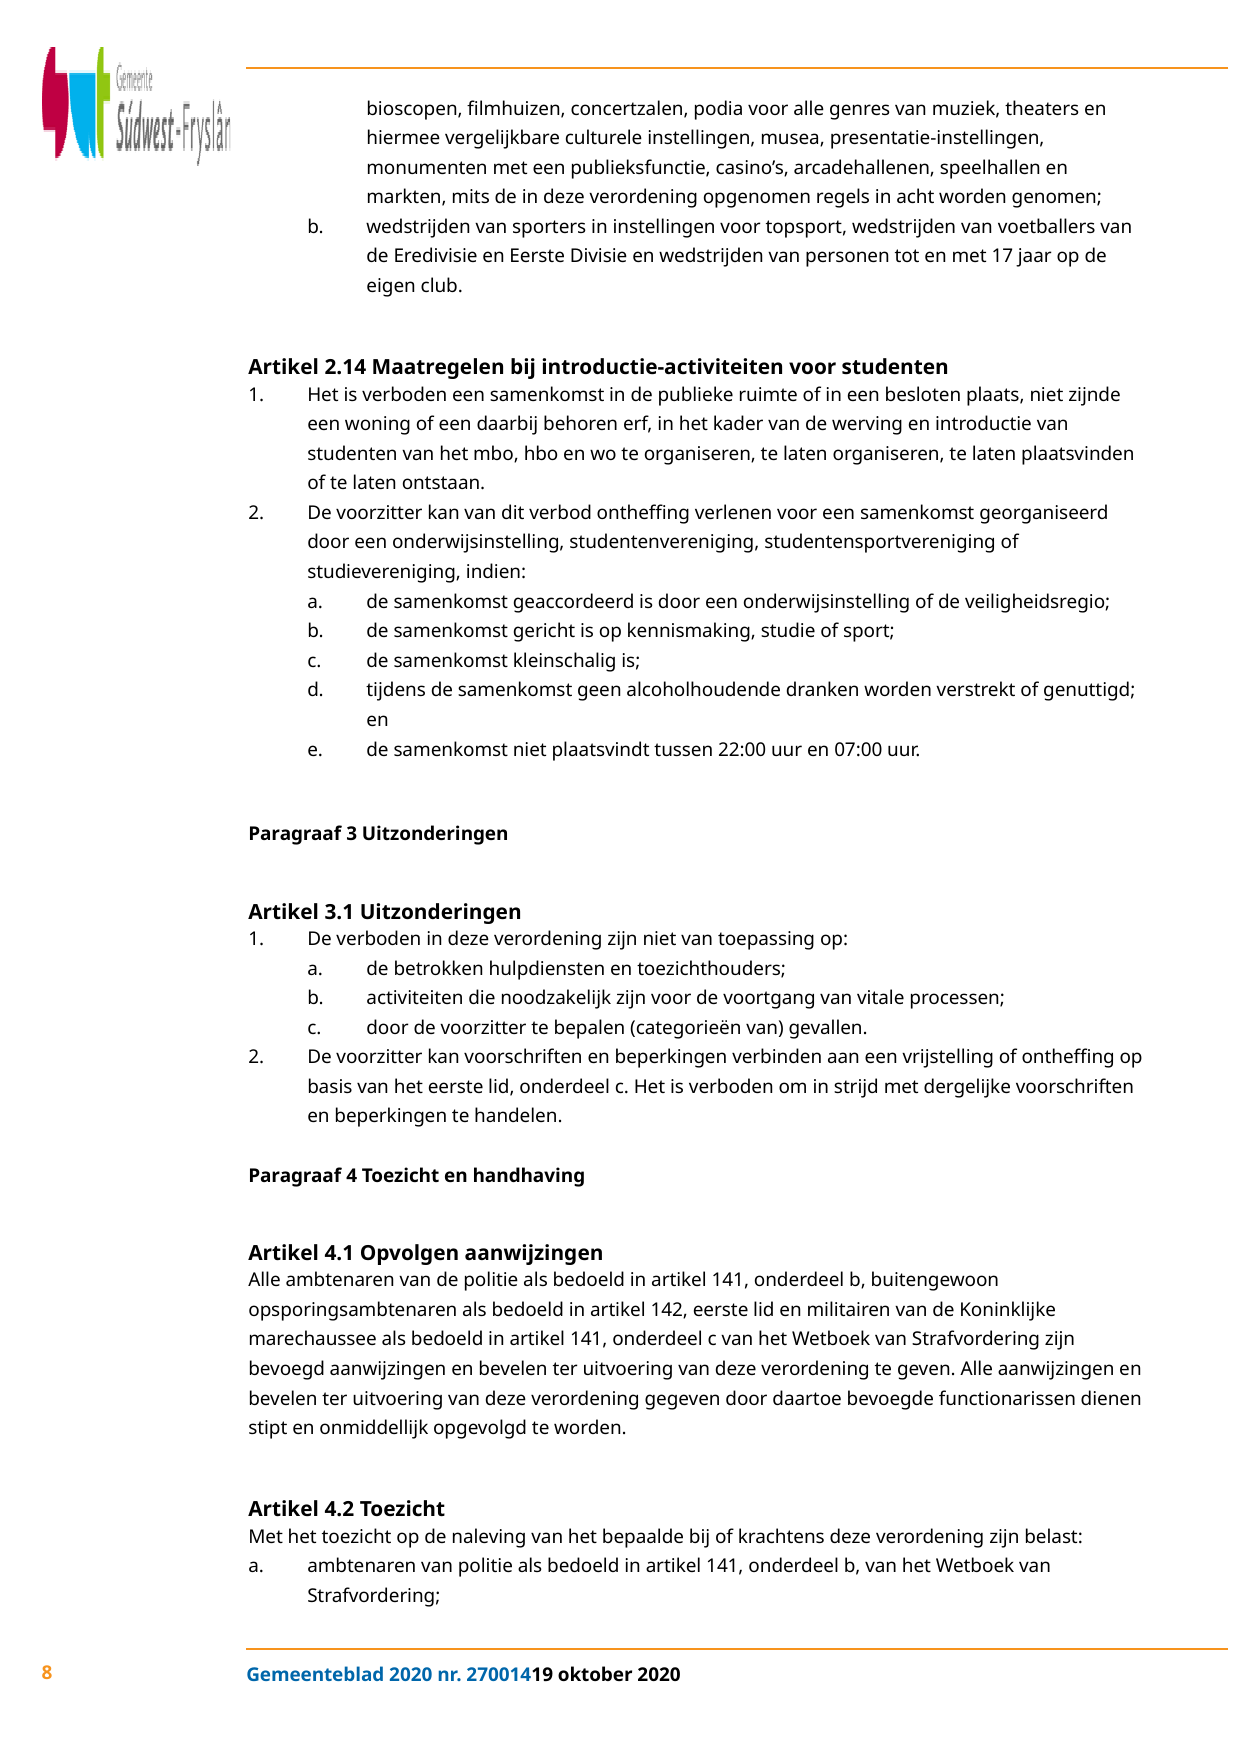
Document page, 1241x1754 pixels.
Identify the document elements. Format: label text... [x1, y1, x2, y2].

text Alle ambtenaren van de politie als bedoeld in artikel 141, onderdeel b, buitengewoon opsporingsambtenaren als bedoeld in artikel 142, eerste lid en militairen van de Koninklijke marechaussee als bedoeld in artikel 141, onderdeel c van het Wetboek van Strafvordering zijn bevoegd aanwijzingen en bevelen ter uitvoering van deze verordening te geven. Alle aanwijzingen en bevelen ter uitvoering van deze verordening gegeven door daartoe bevoegde functionarissen dienen stipt en onmiddellijk opgevolgd te worden. [248, 1266, 1152, 1440]
list bioscopen, filmhuizen, concertzalen, podia voor alle genres van muziek, theaters en hiermee vergelijkbare culturele instellingen, musea, presentatie-instellingen, monumenten met een publieksfunctie, casino’s, arcadehallenen, speelhallen en markten, mits de in deze verordening opgenomen regels in acht worden genomen; [307, 95, 1152, 209]
list activiteiten die noodzakelijk zijn voor de voortgang van vitale processen; [307, 984, 1152, 1010]
text Paragraaf 3 Uitzonderingen [248, 821, 1152, 846]
list Het is verboden een samenkomst in de publieke ruimte of in een besloten plaats, niet zijnde een woning of een daarbij behoren erf, in het kader van de werving en introductie van studenten van het mbo, hbo en wo te organiseren, te laten organiseren, te laten plaatsvinden of te laten ontstaan. [248, 381, 1152, 495]
list tijdens de samenkomst geen alcoholhoudende dranken worden verstrekt of genuttigd; en [307, 677, 1152, 732]
picture [41, 47, 231, 172]
list de samenkomst niet plaatsvindt tussen 22:00 uur en 07:00 uur. [307, 736, 1152, 761]
text Artikel 2.14 Maatregelen bij introductie-activiteiten voor studenten [248, 352, 1152, 381]
list door de voorzitter te bepalen (categorieën van) gevallen. [307, 1014, 1152, 1040]
text Artikel 3.1 Uitzonderingen [248, 897, 1152, 925]
text Paragraaf 4 Toezicht en handhaving [248, 1162, 1152, 1188]
text Met het toezicht op de naleving van het bepaalde bij of krachtens deze verordening zijn belast: [248, 1523, 1152, 1548]
list de samenkomst geaccordeerd is door een onderwijsinstelling of de veiligheidsregio; [307, 588, 1152, 613]
list ambtenaren van politie als bedoeld in artikel 141, onderdeel b, van het Wetboek van Strafvordering; [248, 1552, 1152, 1608]
text Artikel 4.1 Opvolgen aanwijzingen [248, 1238, 1152, 1266]
list de samenkomst kleinschalig is; [307, 647, 1152, 673]
list de samenkomst gericht is op kennismaking, studie of sport; [307, 617, 1152, 643]
list De voorzitter kan voorschriften en beperkingen verbinden aan een vrijstelling of ontheffing op basis van het eerste lid, onderdeel c. Het is verboden om in strijd met dergelijke voorschriften en beperkingen te handelen. [248, 1043, 1152, 1128]
text Artikel 4.2 Toezicht [248, 1494, 1152, 1523]
list De verboden in deze verordening zijn niet van toepassing op: [248, 925, 1152, 951]
list de betrokken hulpdiensten en toezichthouders; [307, 955, 1152, 981]
list wedstrijden van sporters in instellingen voor topsport, wedstrijden van voetballers van de Eredivisie en Eerste Divisie en wedstrijden van personen tot en met 17 jaar op de eigen club. [307, 213, 1152, 298]
list De voorzitter kan van dit verbod ontheffing verlenen voor een samenkomst georganiseerd door een onderwijsinstelling, studentenvereniging, studentensportvereniging of studievereniging, indien: [248, 499, 1152, 584]
